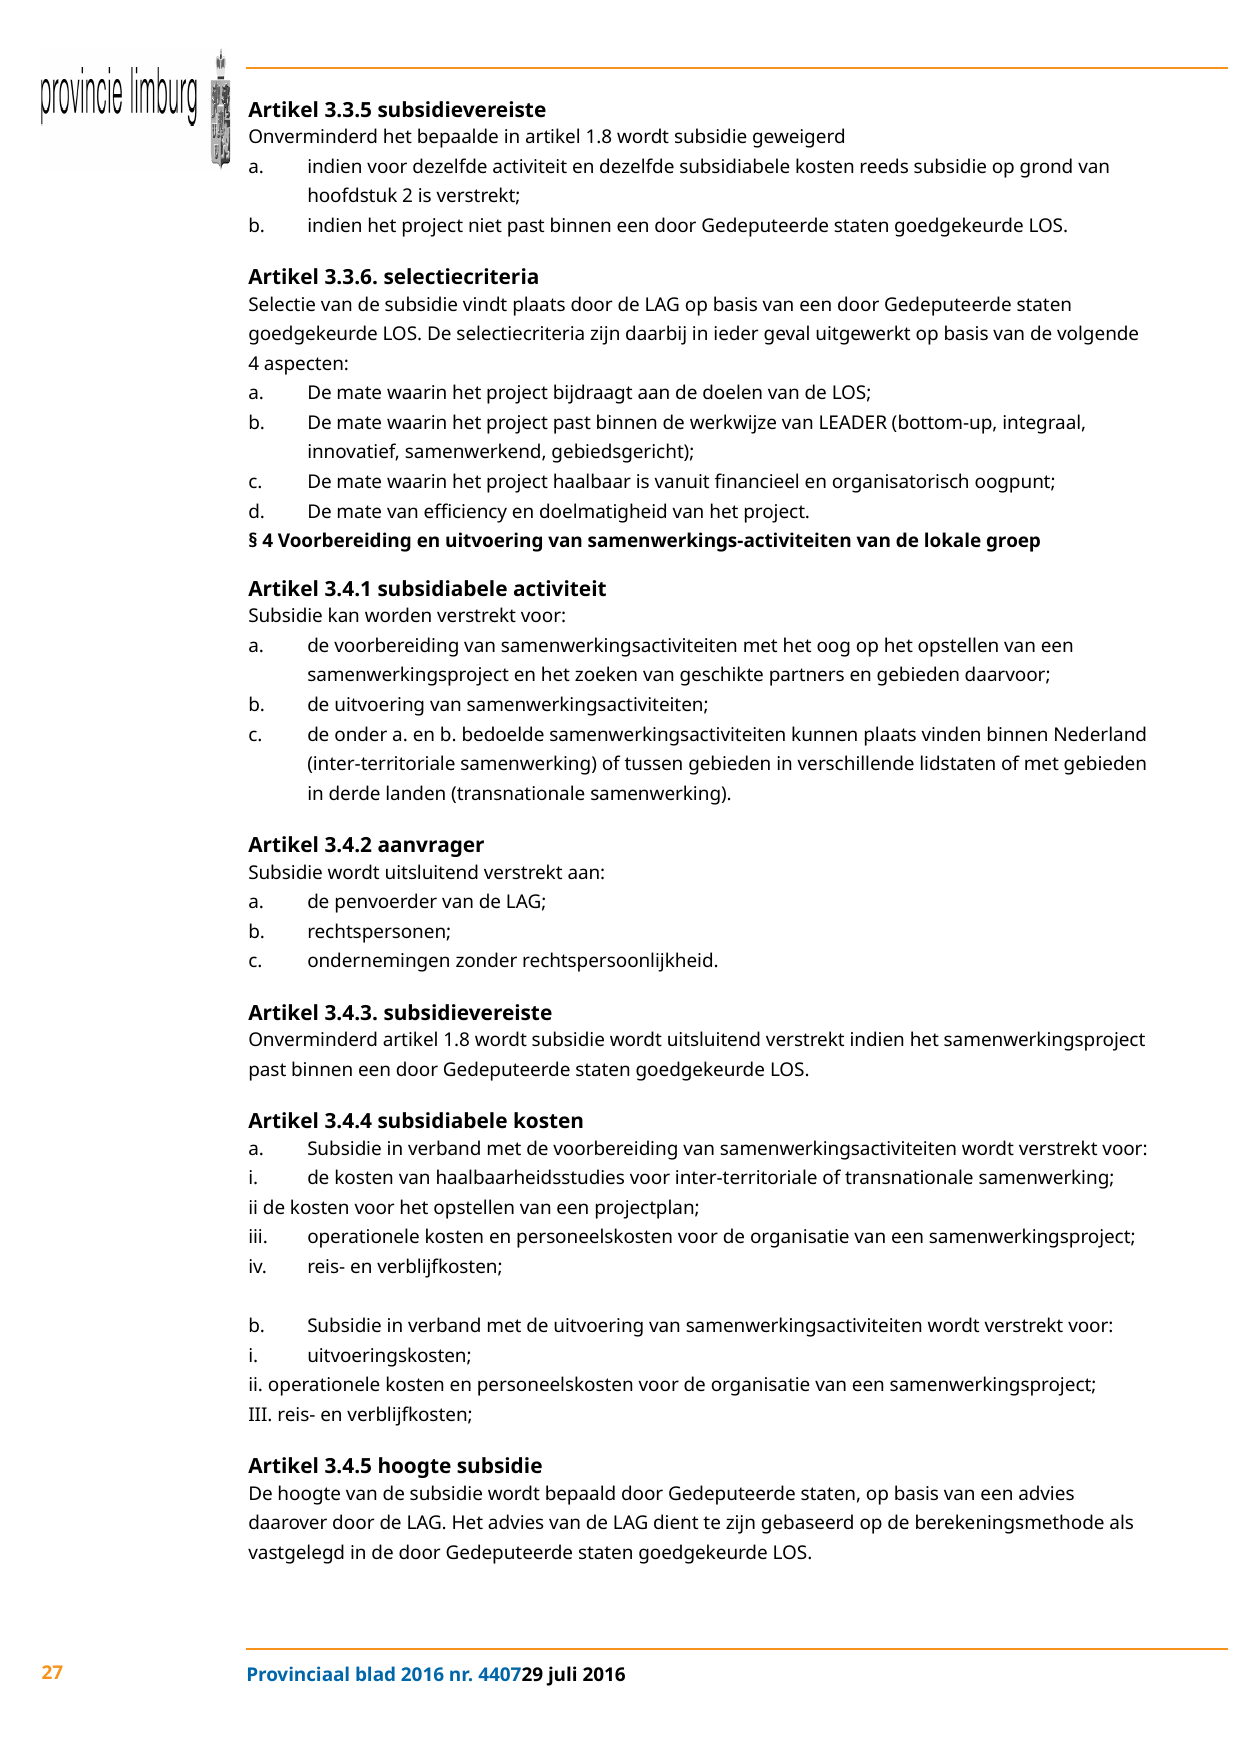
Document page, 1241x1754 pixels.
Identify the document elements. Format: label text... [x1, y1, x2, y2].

list De mate van efficiency en doelmatigheid van het project. [248, 498, 1152, 524]
list de uitvoering van samenwerkingsactiviteiten; [248, 691, 1152, 717]
list operationele kosten en personeelskosten voor de organisatie van een samenwerkingsproject; [248, 1224, 1152, 1249]
text Subsidie kan worden verstrekt voor: [248, 602, 1152, 628]
text Artikel 3.3.5 subsidievereiste [248, 95, 1152, 123]
list De mate waarin het project past binnen de werkwijze van LEADER (bottom-up, integraal, innovatief, samenwerkend, gebiedsgericht); [248, 409, 1152, 464]
list rechtspersonen; [248, 918, 1152, 944]
text Artikel 3.4.4 subsidiabele kosten [248, 1106, 1152, 1135]
list De mate waarin het project bijdraagt aan de doelen van de LOS; [248, 379, 1152, 405]
text De hoogte van de subsidie wordt bepaald door Gedeputeerde staten, op basis van een advies daarover door de LAG. Het advies van de LAG dient te zijn gebaseerd op de berekeningsmethode als vastgelegd in de door Gedeputeerde staten goedgekeurde LOS. [248, 1480, 1152, 1565]
text ii de kosten voor het opstellen van een projectplan; [248, 1194, 1152, 1220]
list uitvoeringskosten; [248, 1342, 1152, 1368]
list de kosten van haalbaarheidsstudies voor inter-territoriale of transnationale samenwerking; [248, 1164, 1152, 1190]
list de onder a. en b. bedoelde samenwerkingsactiviteiten kunnen plaats vinden binnen Nederland (inter-territoriale samenwerking) of tussen gebieden in verschillende lidstaten of met gebieden in derde landen (transnationale samenwerking). [248, 721, 1152, 806]
list reis- en verblijfkosten; [248, 1253, 1152, 1279]
text Artikel 3.4.1 subsidiabele activiteit [248, 574, 1152, 602]
list de voorbereiding van samenwerkingsactiviteiten met het oog op het opstellen van een samenwerkingsproject en het zoeken van geschikte partners en gebieden daarvoor; [248, 632, 1152, 687]
text Artikel 3.4.2 aanvrager [248, 830, 1152, 859]
list Subsidie in verband met de uitvoering van samenwerkingsactiviteiten wordt verstrekt voor: [248, 1312, 1152, 1338]
list indien voor dezelfde activiteit en dezelfde subsidiabele kosten reeds subsidie op grond van hoofdstuk 2 is verstrekt; [248, 153, 1152, 208]
text Onverminderd het bepaalde in artikel 1.8 wordt subsidie geweigerd [248, 123, 1152, 149]
text Selectie van de subsidie vindt plaats door de LAG op basis van een door Gedeputeerde staten goedgekeurde LOS. De selectiecriteria zijn daarbij in ieder geval uitgewerkt op basis van de volgende 4 aspecten: [248, 291, 1152, 376]
text ii. operationele kosten en personeelskosten voor de organisatie van een samenwerkingsproject; [248, 1372, 1152, 1397]
text Subsidie wordt uitsluitend verstrekt aan: [248, 859, 1152, 884]
list Subsidie in verband met de voorbereiding van samenwerkingsactiviteiten wordt verstrekt voor: [248, 1135, 1152, 1161]
text Artikel 3.3.6. selectiecriteria [248, 262, 1152, 291]
list ondernemingen zonder rechtspersoonlijkheid. [248, 948, 1152, 973]
list indien het project niet past binnen een door Gedeputeerde staten goedgekeurde LOS. [248, 212, 1152, 238]
text Onverminderd artikel 1.8 wordt subsidie wordt uitsluitend verstrekt indien het samenwerkingsproject past binnen een door Gedeputeerde staten goedgekeurde LOS. [248, 1026, 1152, 1082]
picture [41, 47, 231, 172]
text III. reis- en verblijfkosten; [248, 1401, 1152, 1427]
list de penvoerder van de LAG; [248, 888, 1152, 914]
text Artikel 3.4.5 hoogte subsidie [248, 1452, 1152, 1480]
text Artikel 3.4.3. subsidievereiste [248, 998, 1152, 1026]
list De mate waarin het project haalbaar is vanuit financieel en organisatorisch oogpunt; [248, 468, 1152, 494]
text § 4 Voorbereiding en uitvoering van samenwerkings-activiteiten van de lokale groep [248, 527, 1152, 553]
